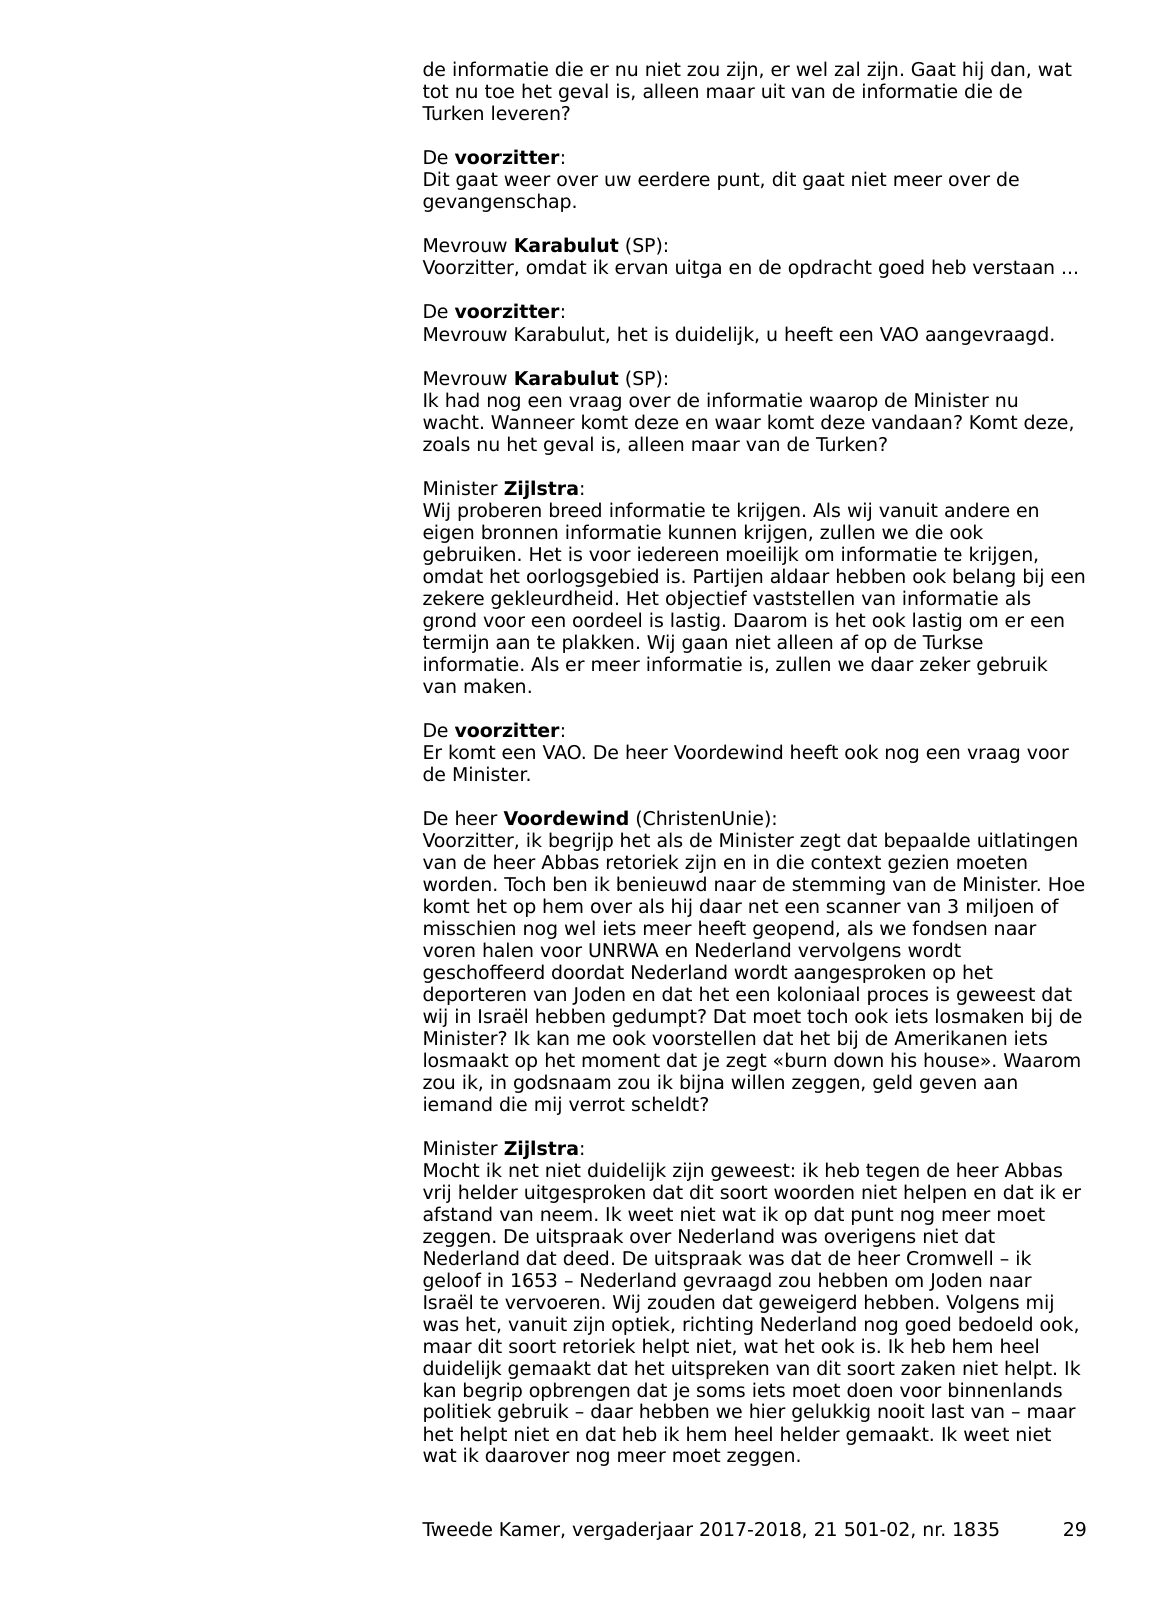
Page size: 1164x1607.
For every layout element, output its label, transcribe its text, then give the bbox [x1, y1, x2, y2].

text Dit gaat weer over uw eerdere punt, dit gaat niet meer over de gevangenschap. [422, 169, 1087, 213]
text Minister Zijlstra: [422, 1138, 1087, 1160]
text Mevrouw Karabulut (SP): [422, 235, 1087, 257]
text Er komt een VAO. De heer Voordewind heeft ook nog een vraag voor de Minister. [422, 742, 1087, 786]
text Mocht ik net niet duidelijk zijn geweest: ik heb tegen de heer Abbas vrij helder uitgesproken dat dit soort woorden niet helpen en dat ik er afstand van neem. Ik weet niet wat ik op dat punt nog meer moet zeggen. De uitspraak over Nederland was overigens niet dat Nederland dat deed. De uitspraak was dat de heer Cromwell – ik geloof in 1653 – Nederland gevraagd zou hebben om Joden naar Israël te vervoeren. Wij zouden dat geweigerd hebben. Volgens mij was het, vanuit zijn optiek, richting Nederland nog goed bedoeld ook, maar dit soort retoriek helpt niet, wat het ook is. Ik heb hem heel duidelijk gemaakt dat het uitspreken van dit soort zaken niet helpt. Ik kan begrip opbrengen dat je soms iets moet doen voor binnenlands politiek gebruik – daar hebben we hier gelukkig nooit last van – maar het helpt niet en dat heb ik hem heel helder gemaakt. Ik weet niet wat ik daarover nog meer moet zeggen. [422, 1160, 1087, 1467]
text De voorzitter: [422, 720, 1087, 742]
text De voorzitter: [422, 301, 1087, 323]
text de informatie die er nu niet zou zijn, er wel zal zijn. Gaat hij dan, wat tot nu toe het geval is, alleen maar uit van de informatie die de Turken leveren? [422, 59, 1087, 125]
text De voorzitter: [422, 147, 1087, 169]
text Wij proberen breed informatie te krijgen. Als wij vanuit andere en eigen bronnen informatie kunnen krijgen, zullen we die ook gebruiken. Het is voor iedereen moeilijk om informatie te krijgen, omdat het oorlogsgebied is. Partijen aldaar hebben ook belang bij een zekere gekleurdheid. Het objectief vaststellen van informatie als grond voor een oordeel is lastig. Daarom is het ook lastig om er een termijn aan te plakken. Wij gaan niet alleen af op de Turkse informatie. Als er meer informatie is, zullen we daar zeker gebruik van maken. [422, 500, 1087, 697]
text Ik had nog een vraag over de informatie waarop de Minister nu wacht. Wanneer komt deze en waar komt deze vandaan? Komt deze, zoals nu het geval is, alleen maar van de Turken? [422, 389, 1087, 456]
text Mevrouw Karabulut (SP): [422, 368, 1087, 389]
text Voorzitter, omdat ik ervan uitga en de opdracht goed heb verstaan ... [422, 257, 1087, 279]
text De heer Voordewind (ChristenUnie): [422, 808, 1087, 830]
text Voorzitter, ik begrijp het als de Minister zegt dat bepaalde uitlatingen van de heer Abbas retoriek zijn en in die context gezien moeten worden. Toch ben ik benieuwd naar de stemming van de Minister. Hoe komt het op hem over als hij daar net een scanner van 3 miljoen of misschien nog wel iets meer heeft geopend, als we fondsen naar voren halen voor UNRWA en Nederland vervolgens wordt geschoffeerd doordat Nederland wordt aangesproken op het deporteren van Joden en dat het een koloniaal proces is geweest dat wij in Israël hebben gedumpt? Dat moet toch ook iets losmaken bij de Minister? Ik kan me ook voorstellen dat het bij de Amerikanen iets losmaakt op het moment dat je zegt «burn down his house». Waarom zou ik, in godsnaam zou ik bijna willen zeggen, geld geven aan iemand die mij verrot scheldt? [422, 830, 1087, 1116]
text Mevrouw Karabulut, het is duidelijk, u heeft een VAO aangevraagd. [422, 323, 1087, 345]
text Minister Zijlstra: [422, 478, 1087, 500]
